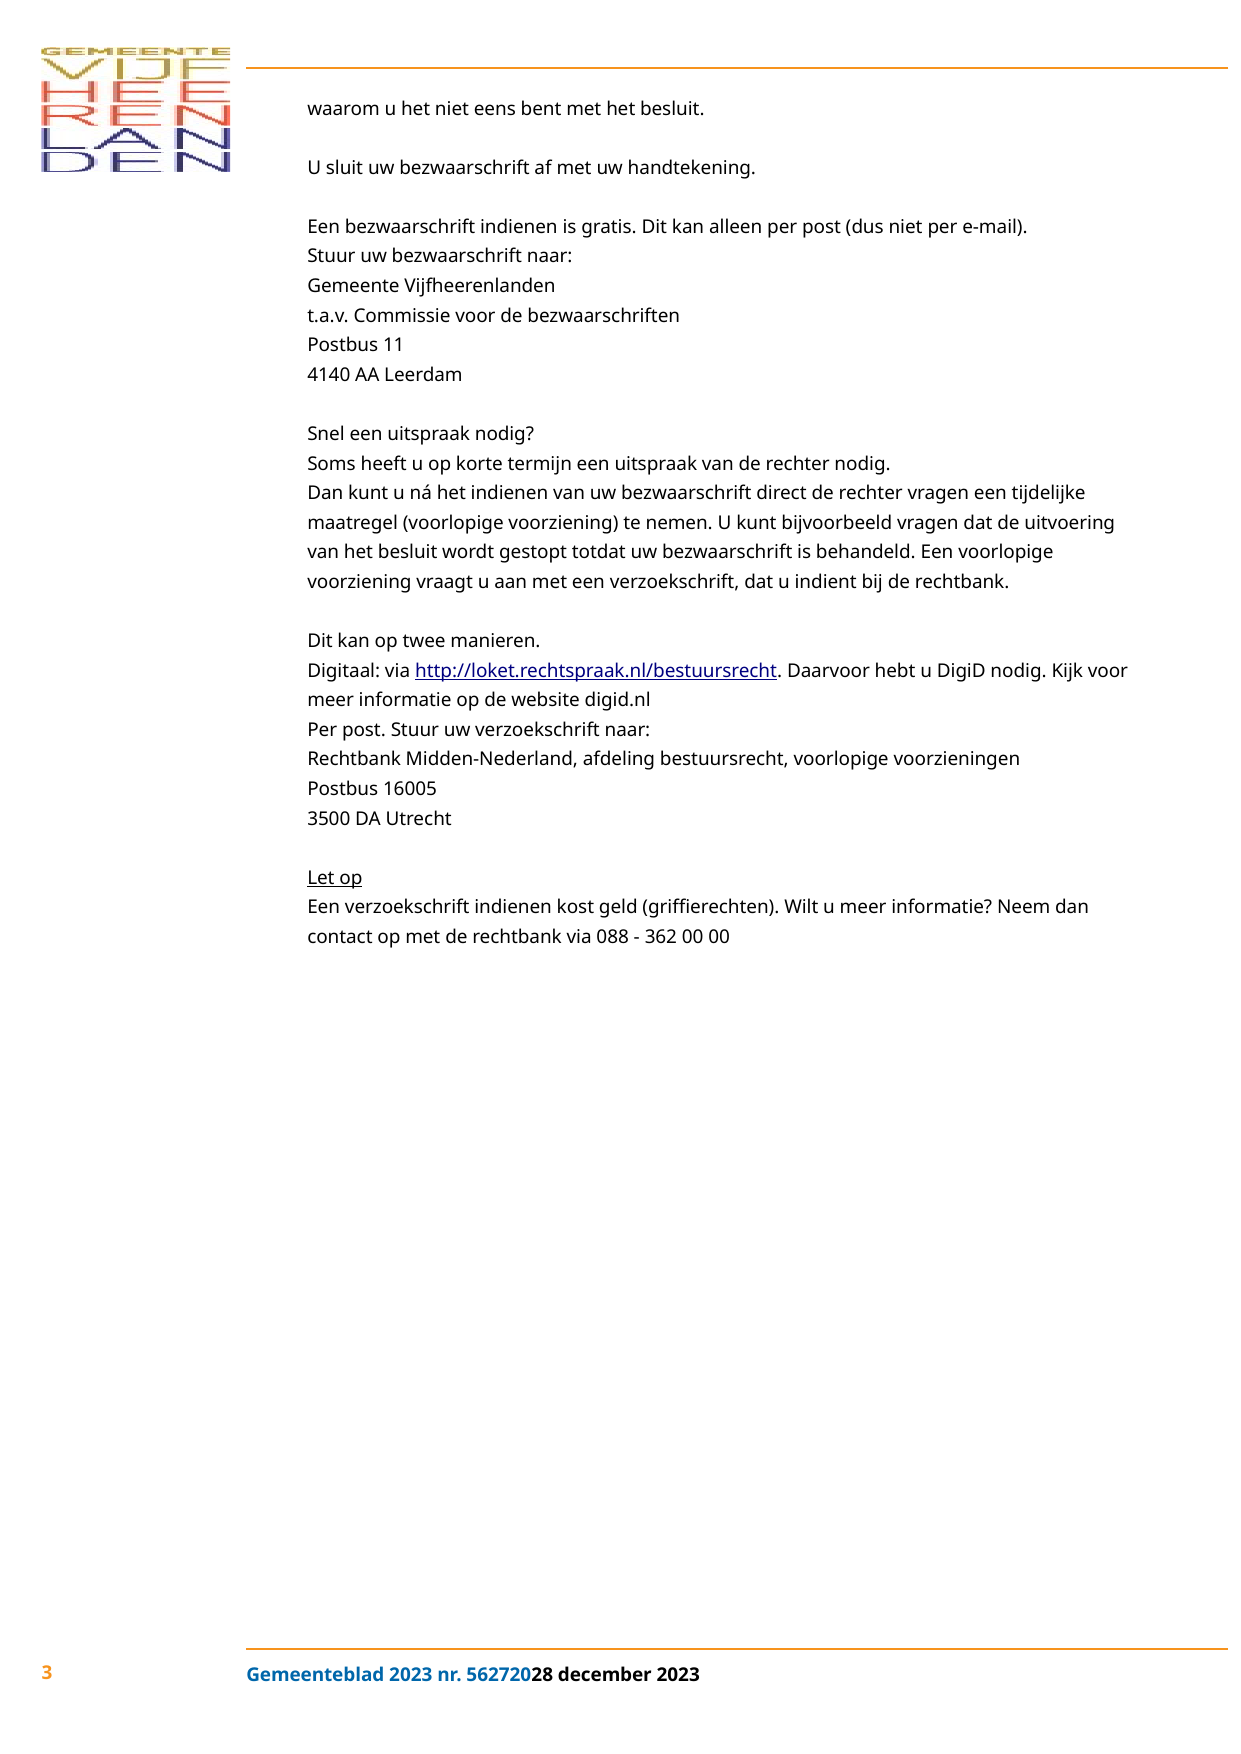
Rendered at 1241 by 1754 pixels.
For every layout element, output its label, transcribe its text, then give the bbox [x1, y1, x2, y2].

list Gemeente Vijfheerenlanden [248, 272, 1152, 298]
list Digitaal: via http://loket.rechtspraak.nl/bestuursrecht. Daarvoor hebt u DigiD nodig. Kijk voor meer informatie op de website digid.nl [248, 657, 1152, 712]
list Rechtbank Midden-Nederland, afdeling bestuursrecht, voorlopige voorzieningen [248, 746, 1152, 771]
list U sluit uw bezwaarschrift af met uw handtekening. [248, 154, 1152, 180]
list Snel een uitspraak nodig? [248, 420, 1152, 446]
list Soms heeft u op korte termijn een uitspraak van de rechter nodig. [248, 450, 1152, 476]
list Stuur uw bezwaarschrift naar: [248, 243, 1152, 268]
picture [41, 47, 231, 172]
list Let op [248, 864, 1152, 890]
list t.a.v. Commissie voor de bezwaarschriften [248, 302, 1152, 328]
list waarom u het niet eens bent met het besluit. [248, 95, 1152, 121]
list Een verzoekschrift indienen kost geld (griffierechten). Wilt u meer informatie? Neem dan contact op met de rechtbank via 088 - 362 00 00 [248, 893, 1152, 949]
list 4140 AA Leerdam [248, 361, 1152, 387]
list Dit kan op twee manieren. [248, 627, 1152, 653]
list Postbus 16005 [248, 775, 1152, 801]
list Dan kunt u ná het indienen van uw bezwaarschrift direct de rechter vragen een tijdelijke maatregel (voorlopige voorziening) te nemen. U kunt bijvoorbeeld vragen dat de uitvoering van het besluit wordt gestopt totdat uw bezwaarschrift is behandeld. Een voorlopige voorziening vraagt u aan met een verzoekschrift, dat u indient bij de rechtbank. [248, 479, 1152, 594]
list Een bezwaarschrift indienen is gratis. Dit kan alleen per post (dus niet per e-mail). [248, 213, 1152, 239]
list Postbus 11 [248, 331, 1152, 357]
list 3500 DA Utrecht [248, 805, 1152, 831]
list Per post. Stuur uw verzoekschrift naar: [248, 716, 1152, 742]
